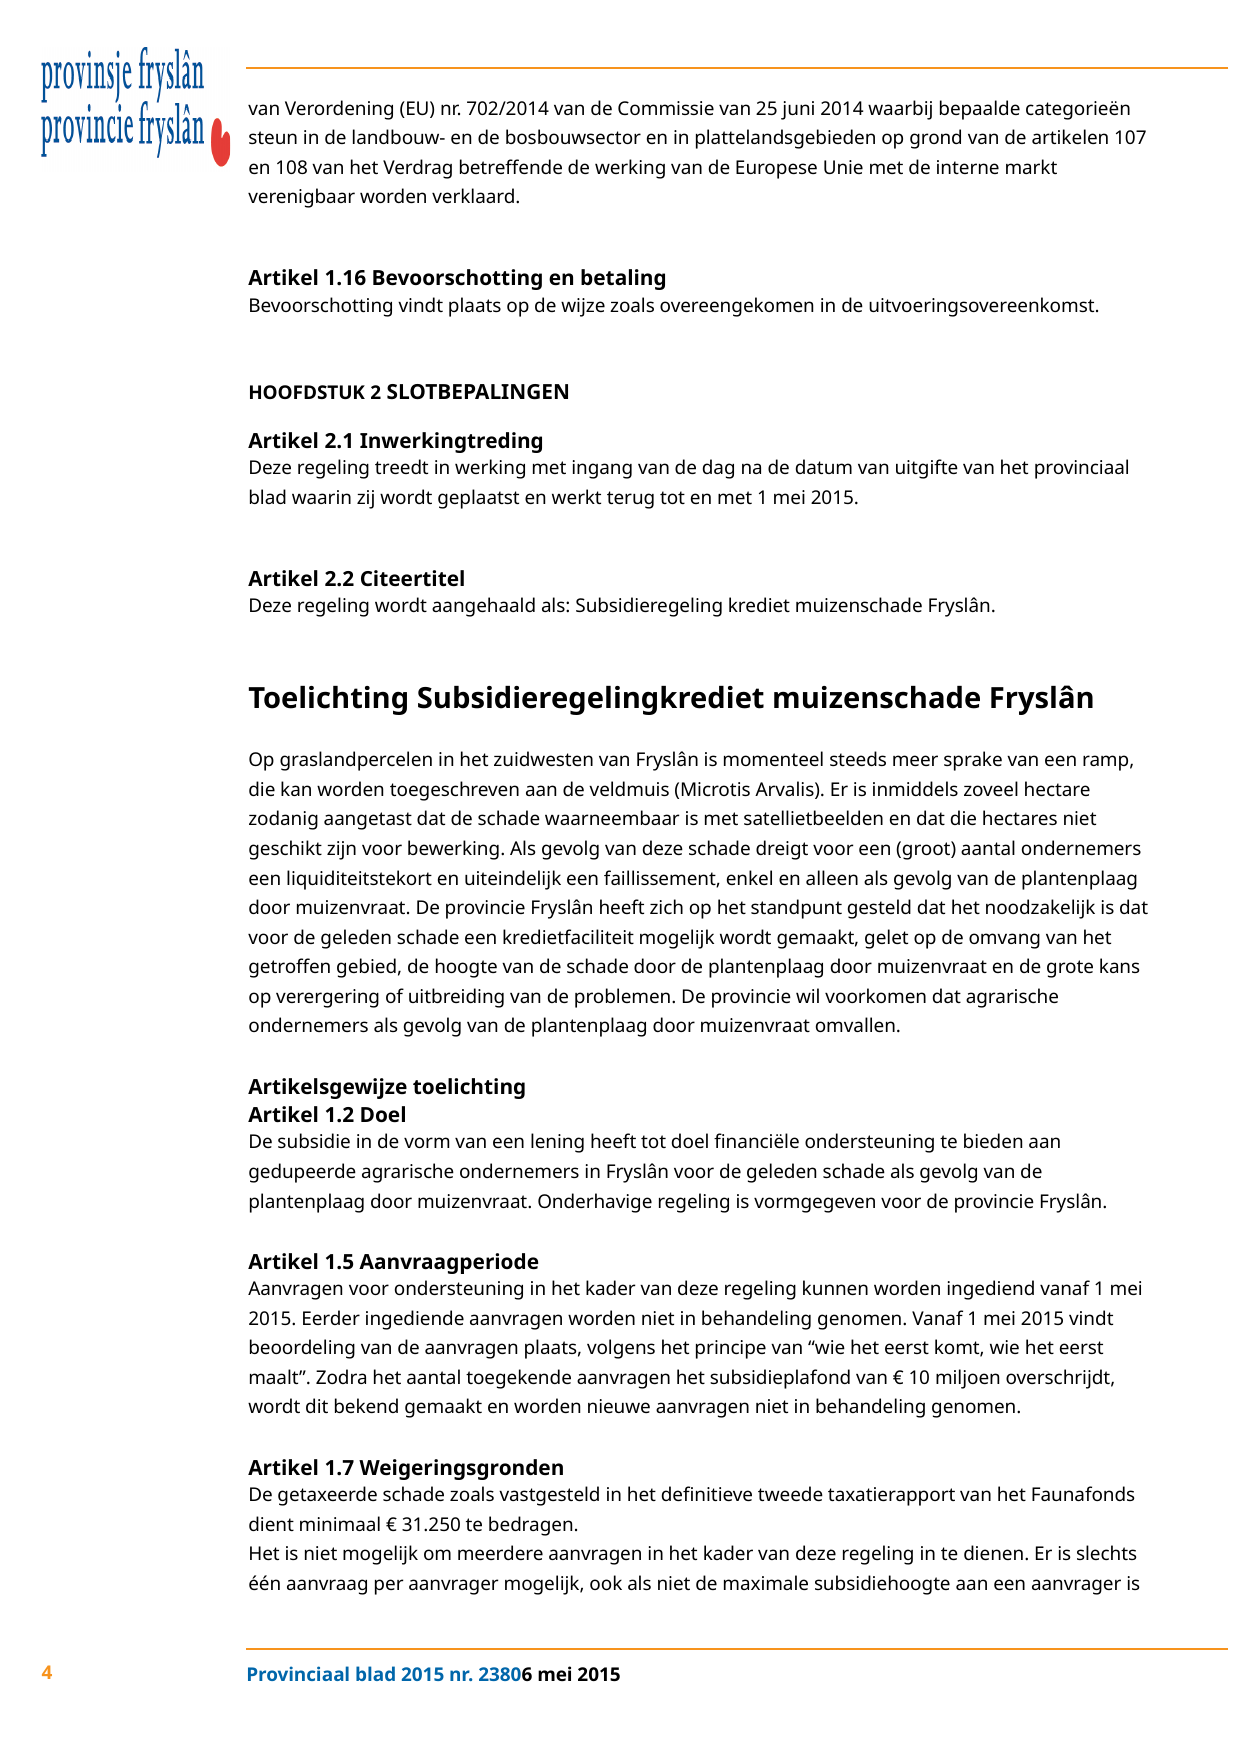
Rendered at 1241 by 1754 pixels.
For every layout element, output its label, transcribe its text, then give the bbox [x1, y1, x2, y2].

text Artikel 1.2 Doel [248, 1100, 1152, 1129]
text Artikelsgewijze toelichting [248, 1072, 1152, 1100]
text Toelichting Subsidieregelingkrediet muizenschade Fryslân [248, 677, 1152, 717]
text HOOFDSTUK 2 SLOTBEPALINGEN [248, 377, 1152, 405]
text Artikel 1.16 Bevoorschotting en betaling [248, 263, 1152, 292]
text De getaxeerde schade zoals vastgesteld in het definitieve tweede taxatierapport van het Faunafonds dient minimaal € 31.250 te bedragen. [248, 1481, 1152, 1537]
text Artikel 2.1 Inwerkingtreding [248, 426, 1152, 454]
text Deze regeling wordt aangehaald als: Subsidieregeling krediet muizenschade Fryslân. [248, 593, 1152, 618]
text Deze regeling treedt in werking met ingang van de dag na de datum van uitgifte van het provinciaal blad waarin zij wordt geplaatst en werkt terug tot en met 1 mei 2015. [248, 454, 1152, 510]
text De subsidie in de vorm van een lening heeft tot doel financiële ondersteuning te bieden aan gedupeerde agrarische ondernemers in Fryslân voor de geleden schade als gevolg van de plantenplaag door muizenvraat. Onderhavige regeling is vormgegeven voor de provincie Fryslân. [248, 1129, 1152, 1213]
picture [41, 47, 231, 172]
text Het is niet mogelijk om meerdere aanvragen in het kader van deze regeling in te dienen. Er is slechts één aanvraag per aanvrager mogelijk, ook als niet de maximale subsidiehoogte aan een aanvrager is [248, 1541, 1152, 1596]
text Op graslandpercelen in het zuidwesten van Fryslân is momenteel steeds meer sprake van een ramp, die kan worden toegeschreven aan de veldmuis (Microtis Arvalis). Er is inmiddels zoveel hectare zodanig aangetast dat de schade waarneembaar is met satellietbeelden en dat die hectares niet geschikt zijn voor bewerking. Als gevolg van deze schade dreigt voor een (groot) aantal ondernemers een liquiditeitstekort en uiteindelijk een faillissement, enkel en alleen als gevolg van de plantenplaag door muizenvraat. De provincie Fryslân heeft zich op het standpunt gesteld dat het noodzakelijk is dat voor de geleden schade een kredietfaciliteit mogelijk wordt gemaakt, gelet op de omvang van het getroffen gebied, de hoogte van de schade door de plantenplaag door muizenvraat en de grote kans op verergering of uitbreiding van de problemen. De provincie wil voorkomen dat agrarische ondernemers als gevolg van de plantenplaag door muizenvraat omvallen. [248, 746, 1152, 1038]
text Aanvragen voor ondersteuning in het kader van deze regeling kunnen worden ingediend vanaf 1 mei 2015. Eerder ingediende aanvragen worden niet in behandeling genomen. Vanaf 1 mei 2015 vindt beoordeling van de aanvragen plaats, volgens het principe van “wie het eerst komt, wie het eerst maalt”. Zodra het aantal toegekende aanvragen het subsidieplafond van € 10 miljoen overschrijdt, wordt dit bekend gemaakt en worden nieuwe aanvragen niet in behandeling genomen. [248, 1275, 1152, 1419]
text Bevoorschotting vindt plaats op de wijze zoals overeengekomen in de uitvoeringsovereenkomst. [248, 292, 1152, 318]
text Artikel 2.2 Citeertitel [248, 564, 1152, 593]
text van Verordening (EU) nr. 702/2014 van de Commissie van 25 juni 2014 waarbij bepaalde categorieën steun in de landbouw- en de bosbouwsector en in plattelandsgebieden op grond van de artikelen 107 en 108 van het Verdrag betreffende de werking van de Europese Unie met de interne markt verenigbaar worden verklaard. [248, 95, 1152, 209]
text Artikel 1.7 Weigeringsgronden [248, 1453, 1152, 1481]
text Artikel 1.5 Aanvraagperiode [248, 1247, 1152, 1275]
